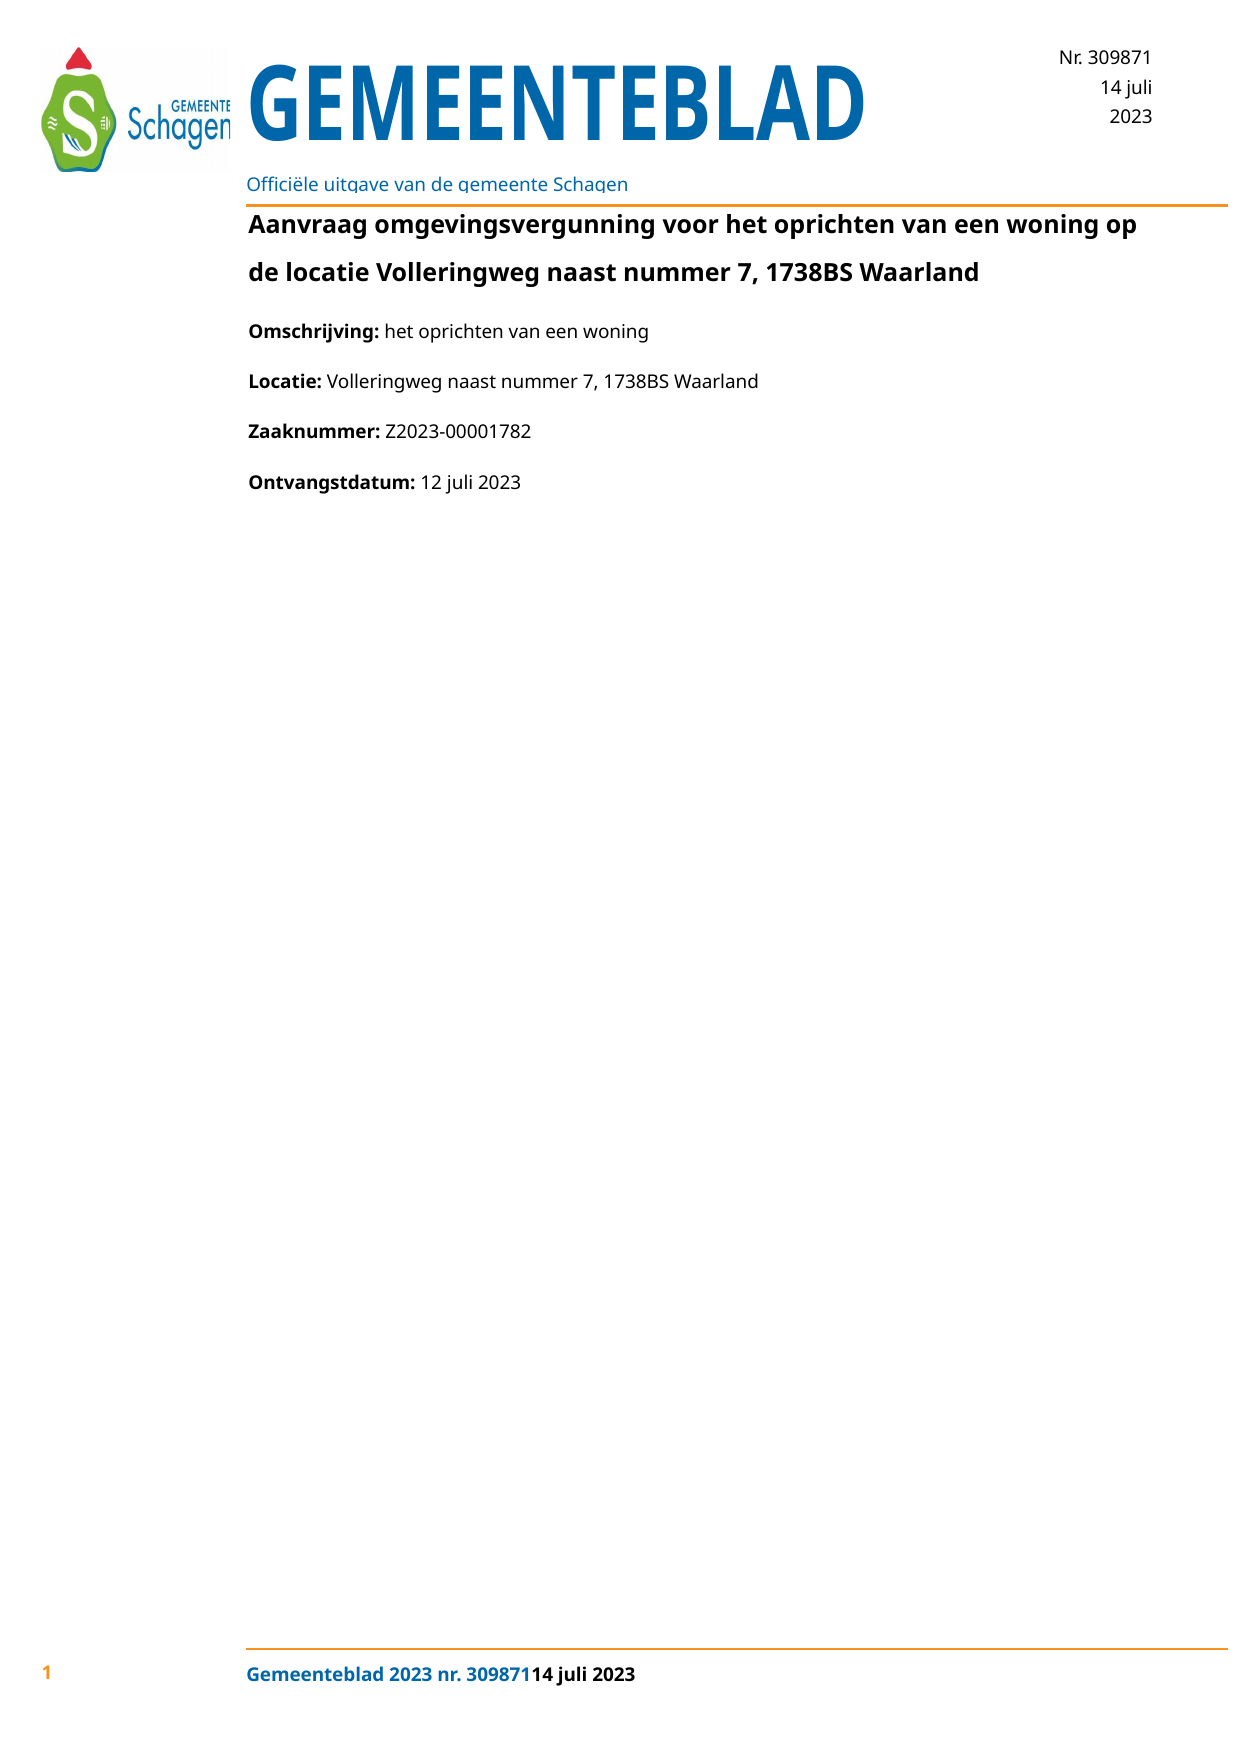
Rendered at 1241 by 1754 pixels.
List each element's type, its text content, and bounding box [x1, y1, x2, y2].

picture [41, 47, 231, 172]
text Zaaknummer: Z2023-00001782 [248, 419, 1152, 444]
text Aanvraag omgevingsvergunning voor het oprichten van een woning op de locatie Volleringweg naast nummer 7, 1738BS Waarland [248, 207, 1152, 288]
text Omschrijving: het oprichten van een woning [248, 318, 1152, 344]
text Locatie: Volleringweg naast nummer 7, 1738BS Waarland [248, 368, 1152, 394]
text Ontvangstdatum: 12 juli 2023 [248, 469, 1152, 495]
